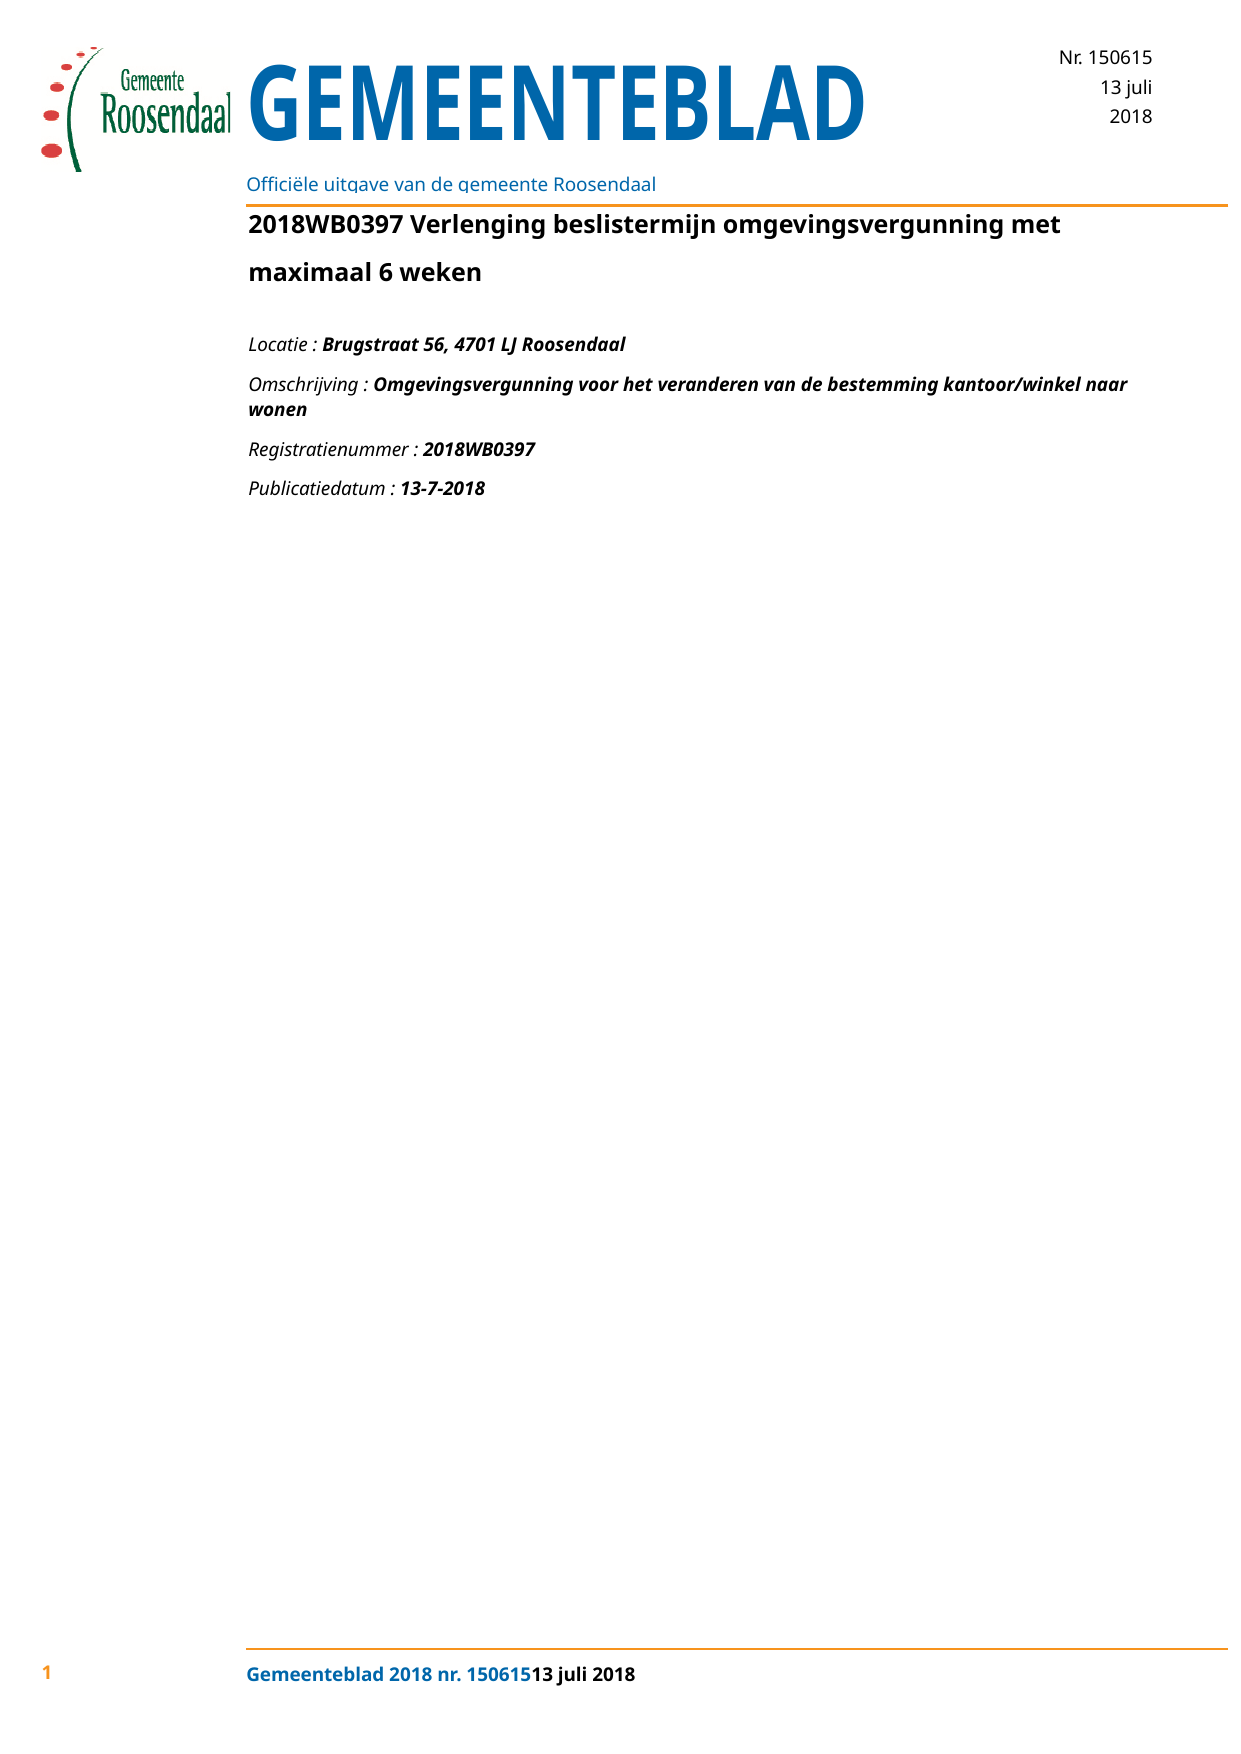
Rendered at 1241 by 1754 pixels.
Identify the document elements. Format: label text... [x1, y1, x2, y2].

text Registratienummer : 2018WB0397 [248, 436, 1152, 461]
text Publicatiedatum : 13-7-2018 [248, 475, 1152, 501]
text Omschrijving : Omgevingsvergunning voor het veranderen van de bestemming kantoor/winkel naar wonen [248, 371, 1152, 422]
text Locatie : Brugstraat 56, 4701 LJ Roosendaal [248, 331, 1152, 357]
text 2018WB0397 Verlenging beslistermijn omgevingsvergunning met maximaal 6 weken [248, 207, 1152, 288]
picture [41, 47, 231, 172]
